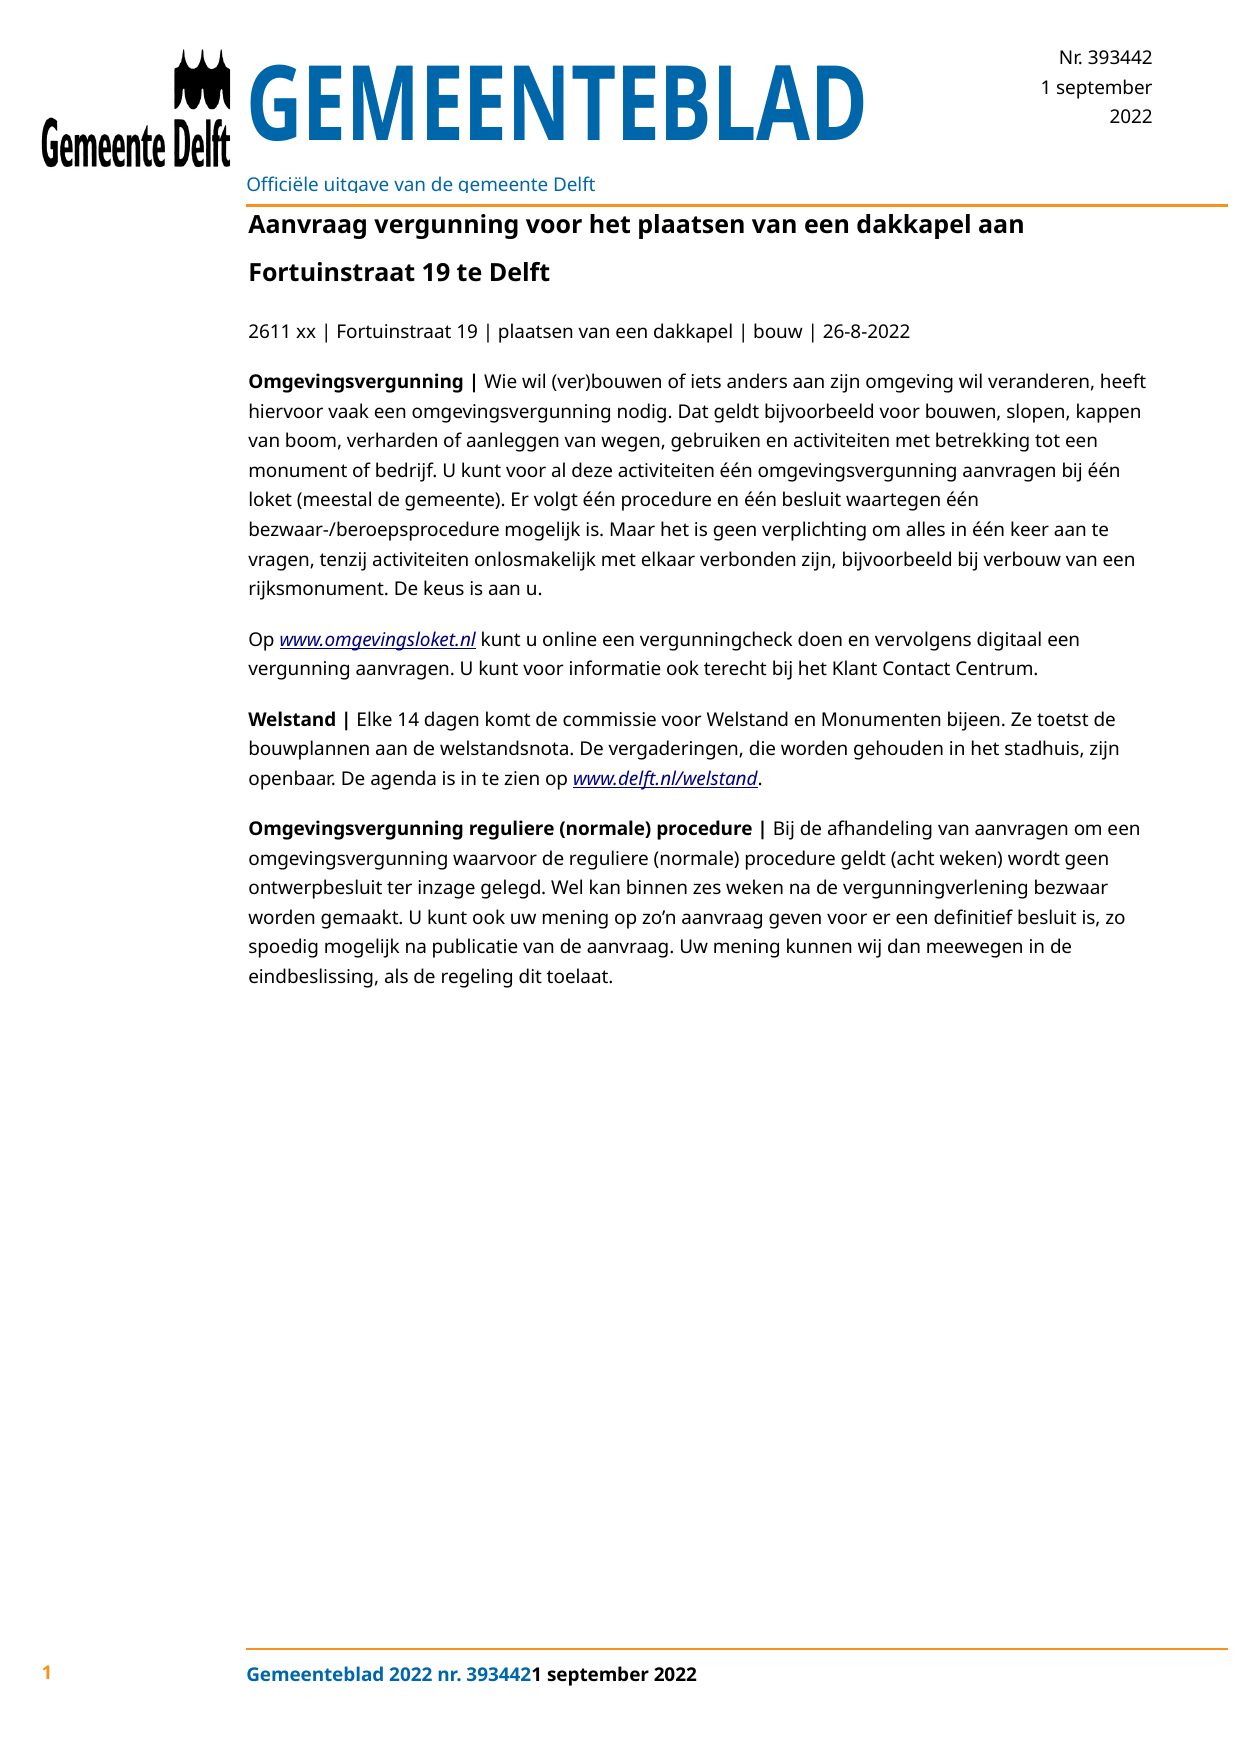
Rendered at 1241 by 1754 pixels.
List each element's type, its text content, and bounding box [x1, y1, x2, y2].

text 2611 xx | Fortuinstraat 19 | plaatsen van een dakkapel | bouw | 26-8-2022 [248, 318, 1152, 344]
text Omgevingsvergunning reguliere (normale) procedure | Bij de afhandeling van aanvragen om een omgevingsvergunning waarvoor de reguliere (normale) procedure geldt (acht weken) wordt geen ontwerpbesluit ter inzage gelegd. Wel kan binnen zes weken na de vergunningverlening bezwaar worden gemaakt. U kunt ook uw mening op zo’n aanvraag geven voor er een definitief besluit is, zo spoedig mogelijk na publicatie van de aanvraag. Uw mening kunnen wij dan meewegen in de eindbeslissing, als de regeling dit toelaat. [248, 815, 1152, 989]
text Welstand | Elke 14 dagen komt de commissie voor Welstand en Monumenten bijeen. Ze toetst de bouwplannen aan de welstandsnota. De vergaderingen, die worden gehouden in het stadhuis, zijn openbaar. De agenda is in te zien op www.delft.nl/welstand. [248, 706, 1152, 791]
text Aanvraag vergunning voor het plaatsen van een dakkapel aan Fortuinstraat 19 te Delft [248, 207, 1152, 288]
picture [41, 47, 231, 172]
text Op www.omgevingsloket.nl kunt u online een vergunningcheck doen en vervolgens digitaal een vergunning aanvragen. U kunt voor informatie ook terecht bij het Klant Contact Centrum. [248, 626, 1152, 681]
text Omgevingsvergunning | Wie wil (ver)bouwen of iets anders aan zijn omgeving wil veranderen, heeft hiervoor vaak een omgevingsvergunning nodig. Dat geldt bijvoorbeeld voor bouwen, slopen, kappen van boom, verharden of aanleggen van wegen, gebruiken en activiteiten met betrekking tot een monument of bedrijf. U kunt voor al deze activiteiten één omgevingsvergunning aanvragen bij één loket (meestal de gemeente). Er volgt één procedure en één besluit waartegen één bezwaar-/beroepsprocedure mogelijk is. Maar het is geen verplichting om alles in één keer aan te vragen, tenzij activiteiten onlosmakelijk met elkaar verbonden zijn, bijvoorbeeld bij verbouw van een rijksmonument. De keus is aan u. [248, 368, 1152, 601]
